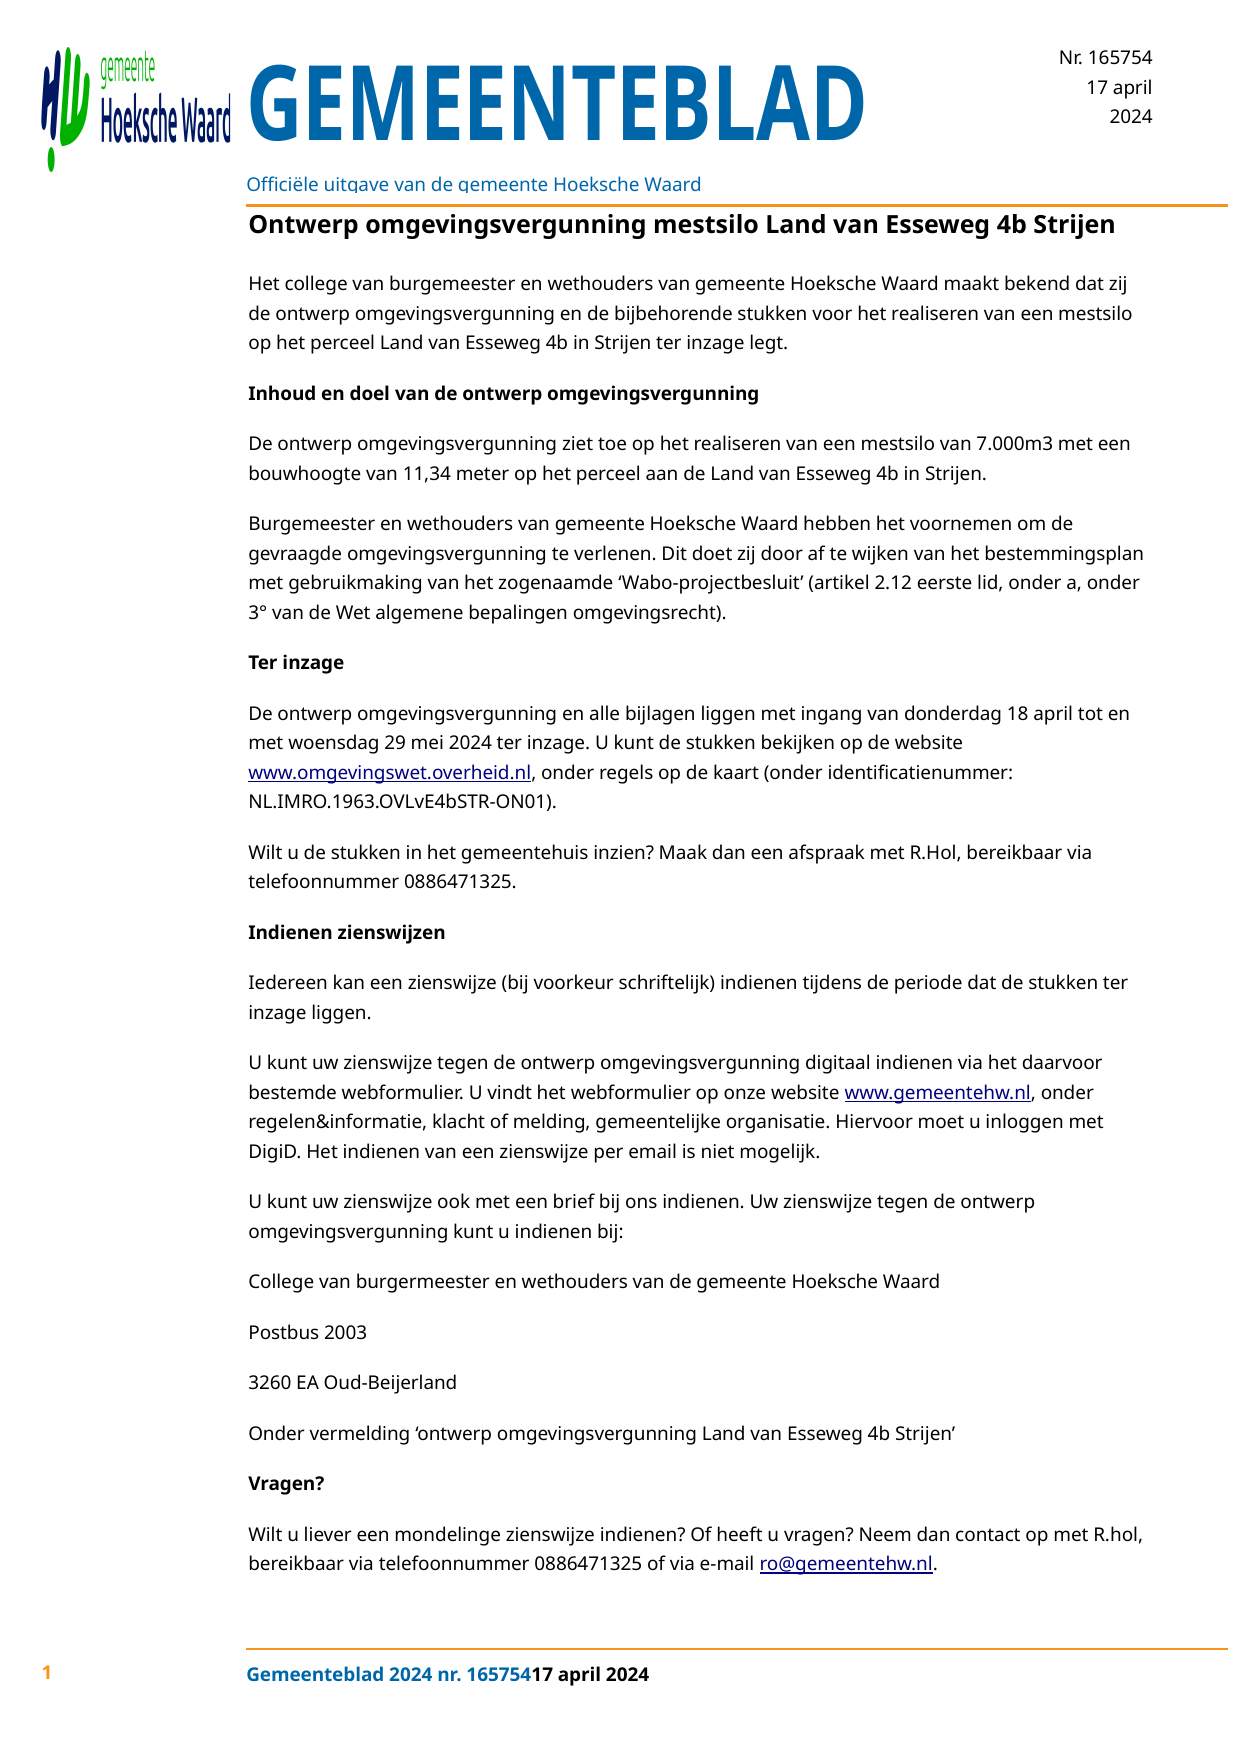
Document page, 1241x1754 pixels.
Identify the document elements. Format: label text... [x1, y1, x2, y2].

text Ontwerp omgevingsvergunning mestsilo Land van Esseweg 4b Strijen [248, 207, 1152, 241]
text Postbus 2003 [248, 1319, 1152, 1345]
text De ontwerp omgevingsvergunning en alle bijlagen liggen met ingang van donderdag 18 april tot en met woensdag 29 mei 2024 ter inzage. U kunt de stukken bekijken op de website www.omgevingswet.overheid.nl, onder regels op de kaart (onder identificatienummer: NL.IMRO.1963.OVLvE4bSTR-ON01). [248, 700, 1152, 814]
text Burgemeester en wethouders van gemeente Hoeksche Waard hebben het voornemen om de gevraagde omgevingsvergunning te verlenen. Dit doet zij door af te wijken van het bestemmingsplan met gebruikmaking van het zogenaamde ‘Wabo-projectbesluit’ (artikel 2.12 eerste lid, onder a, onder 3° van de Wet algemene bepalingen omgevingsrecht). [248, 510, 1152, 625]
text 3260 EA Oud-Beijerland [248, 1369, 1152, 1395]
text Het college van burgemeester en wethouders van gemeente Hoeksche Waard maakt bekend dat zij de ontwerp omgevingsvergunning en de bijbehorende stukken voor het realiseren van een mestsilo op het perceel Land van Esseweg 4b in Strijen ter inzage legt. [248, 270, 1152, 355]
text Indienen zienswijzen [248, 919, 1152, 945]
text Inhoud en doel van de ontwerp omgevingsvergunning [248, 380, 1152, 406]
text Onder vermelding ‘ontwerp omgevingsvergunning Land van Esseweg 4b Strijen’ [248, 1420, 1152, 1446]
text Iedereen kan een zienswijze (bij voorkeur schriftelijk) indienen tijdens de periode dat de stukken ter inzage liggen. [248, 969, 1152, 1025]
text U kunt uw zienswijze ook met een brief bij ons indienen. Uw zienswijze tegen de ontwerp omgevingsvergunning kunt u indienen bij: [248, 1189, 1152, 1244]
text College van burgermeester en wethouders van de gemeente Hoeksche Waard [248, 1269, 1152, 1294]
text De ontwerp omgevingsvergunning ziet toe op het realiseren van een mestsilo van 7.000m3 met een bouwhoogte van 11,34 meter op het perceel aan de Land van Esseweg 4b in Strijen. [248, 430, 1152, 486]
text Wilt u liever een mondelinge zienswijze indienen? Of heeft u vragen? Neem dan contact op met R.hol, bereikbaar via telefoonnummer 0886471325 of via e-mail ro@gemeentehw.nl. [248, 1521, 1152, 1576]
text U kunt uw zienswijze tegen de ontwerp omgevingsvergunning digitaal indienen via het daarvoor bestemde webformulier. U vindt het webformulier op onze website www.gemeentehw.nl, onder regelen&informatie, klacht of melding, gemeentelijke organisatie. Hiervoor moet u inloggen met DigiD. Het indienen van een zienswijze per email is niet mogelijk. [248, 1049, 1152, 1164]
text Ter inzage [248, 649, 1152, 675]
picture [41, 47, 231, 172]
text Vragen? [248, 1470, 1152, 1496]
text Wilt u de stukken in het gemeentehuis inzien? Maak dan een afspraak met R.Hol, bereikbaar via telefoonnummer 0886471325. [248, 839, 1152, 894]
